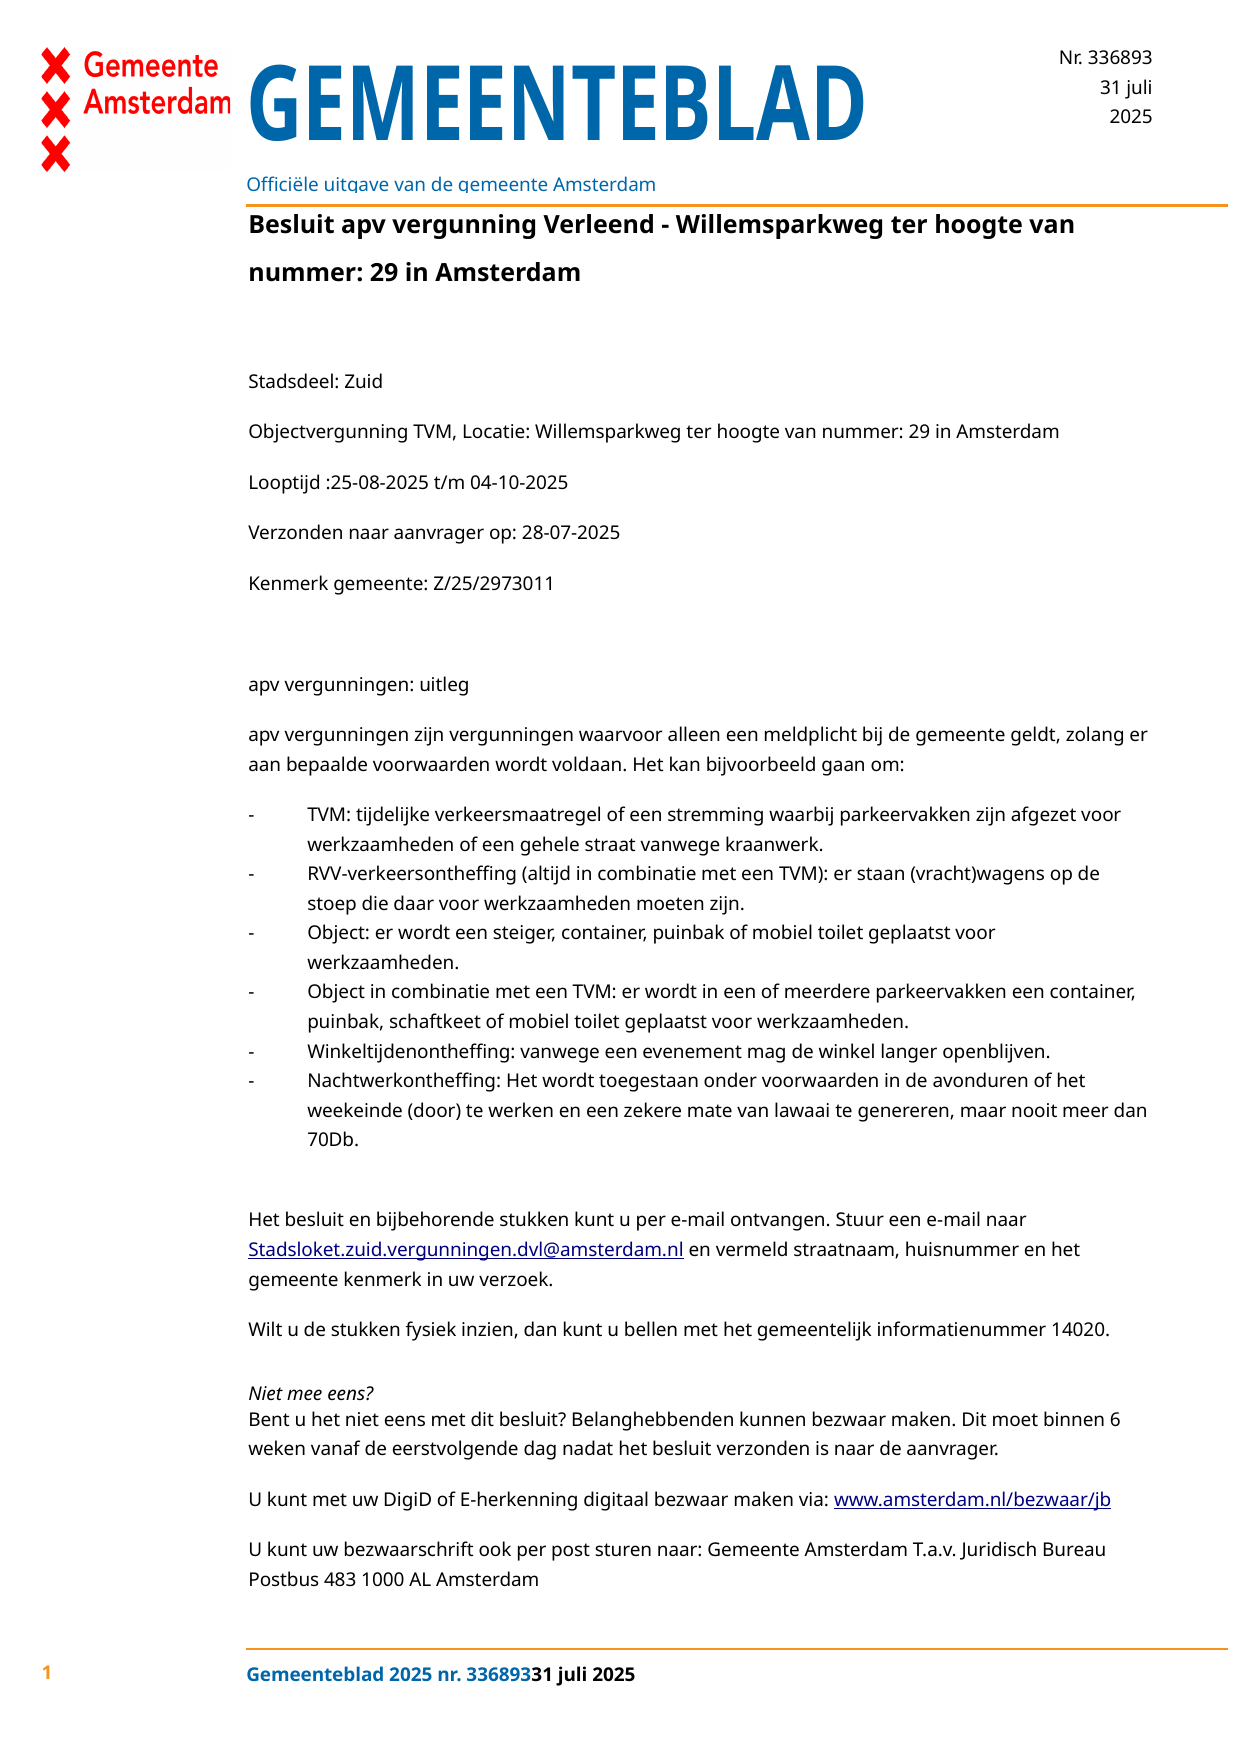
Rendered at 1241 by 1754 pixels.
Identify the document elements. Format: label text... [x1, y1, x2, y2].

picture [41, 47, 231, 172]
list TVM: tijdelijke verkeersmaatregel of een stremming waarbij parkeervakken zijn afgezet voor werkzaamheden of een gehele straat vanwege kraanwerk. [248, 801, 1152, 857]
text Besluit apv vergunning Verleend - Willemsparkweg ter hoogte van nummer: 29 in Amsterdam [248, 207, 1152, 288]
text Kenmerk gemeente: Z/25/2973011 [248, 570, 1152, 596]
text Stadsdeel: Zuid [248, 368, 1152, 394]
text Niet mee eens? [248, 1380, 1152, 1406]
text Het besluit en bijbehorende stukken kunt u per e-mail ontvangen. Stuur een e-mail naar Stadsloket.zuid.vergunningen.dvl@amsterdam.nl en vermeld straatnaam, huisnummer en het gemeente kenmerk in uw verzoek. [248, 1207, 1152, 1292]
text Objectvergunning TVM, Locatie: Willemsparkweg ter hoogte van nummer: 29 in Amsterdam [248, 419, 1152, 444]
list Winkeltijdenontheffing: vanwege een evenement mag de winkel langer openblijven. [248, 1038, 1152, 1064]
list Object: er wordt een steiger, container, puinbak of mobiel toilet geplaatst voor werkzaamheden. [248, 919, 1152, 975]
list Nachtwerkontheffing: Het wordt toegestaan onder voorwaarden in de avonduren of het weekeinde (door) te werken en een zekere mate van lawaai te genereren, maar nooit meer dan 70Db. [248, 1067, 1152, 1152]
list RVV-verkeersontheffing (altijd in combinatie met een TVM): er staan (vracht)wagens op de stoep die daar voor werkzaamheden moeten zijn. [248, 860, 1152, 916]
text U kunt uw bezwaarschrift ook per post sturen naar: Gemeente Amsterdam T.a.v. Juridisch Bureau Postbus 483 1000 AL Amsterdam [248, 1536, 1152, 1592]
text apv vergunningen zijn vergunningen waarvoor alleen een meldplicht bij de gemeente geldt, zolang er aan bepaalde voorwaarden wordt voldaan. Het kan bijvoorbeeld gaan om: [248, 721, 1152, 777]
text Verzonden naar aanvrager op: 28-07-2025 [248, 519, 1152, 545]
list Object in combinatie met een TVM: er wordt in een of meerdere parkeervakken een container, puinbak, schaftkeet of mobiel toilet geplaatst voor werkzaamheden. [248, 979, 1152, 1034]
text Bent u het niet eens met dit besluit? Belanghebbenden kunnen bezwaar maken. Dit moet binnen 6 weken vanaf de eerstvolgende dag nadat het besluit verzonden is naar de aanvrager. [248, 1406, 1152, 1461]
text Looptijd :25-08-2025 t/m 04-10-2025 [248, 469, 1152, 495]
text Wilt u de stukken fysiek inzien, dan kunt u bellen met het gemeentelijk informatienummer 14020. [248, 1316, 1152, 1342]
text apv vergunningen: uitleg [248, 671, 1152, 697]
text U kunt met uw DigiD of E-herkenning digitaal bezwaar maken via: www.amsterdam.nl/bezwaar/jb [248, 1486, 1152, 1512]
